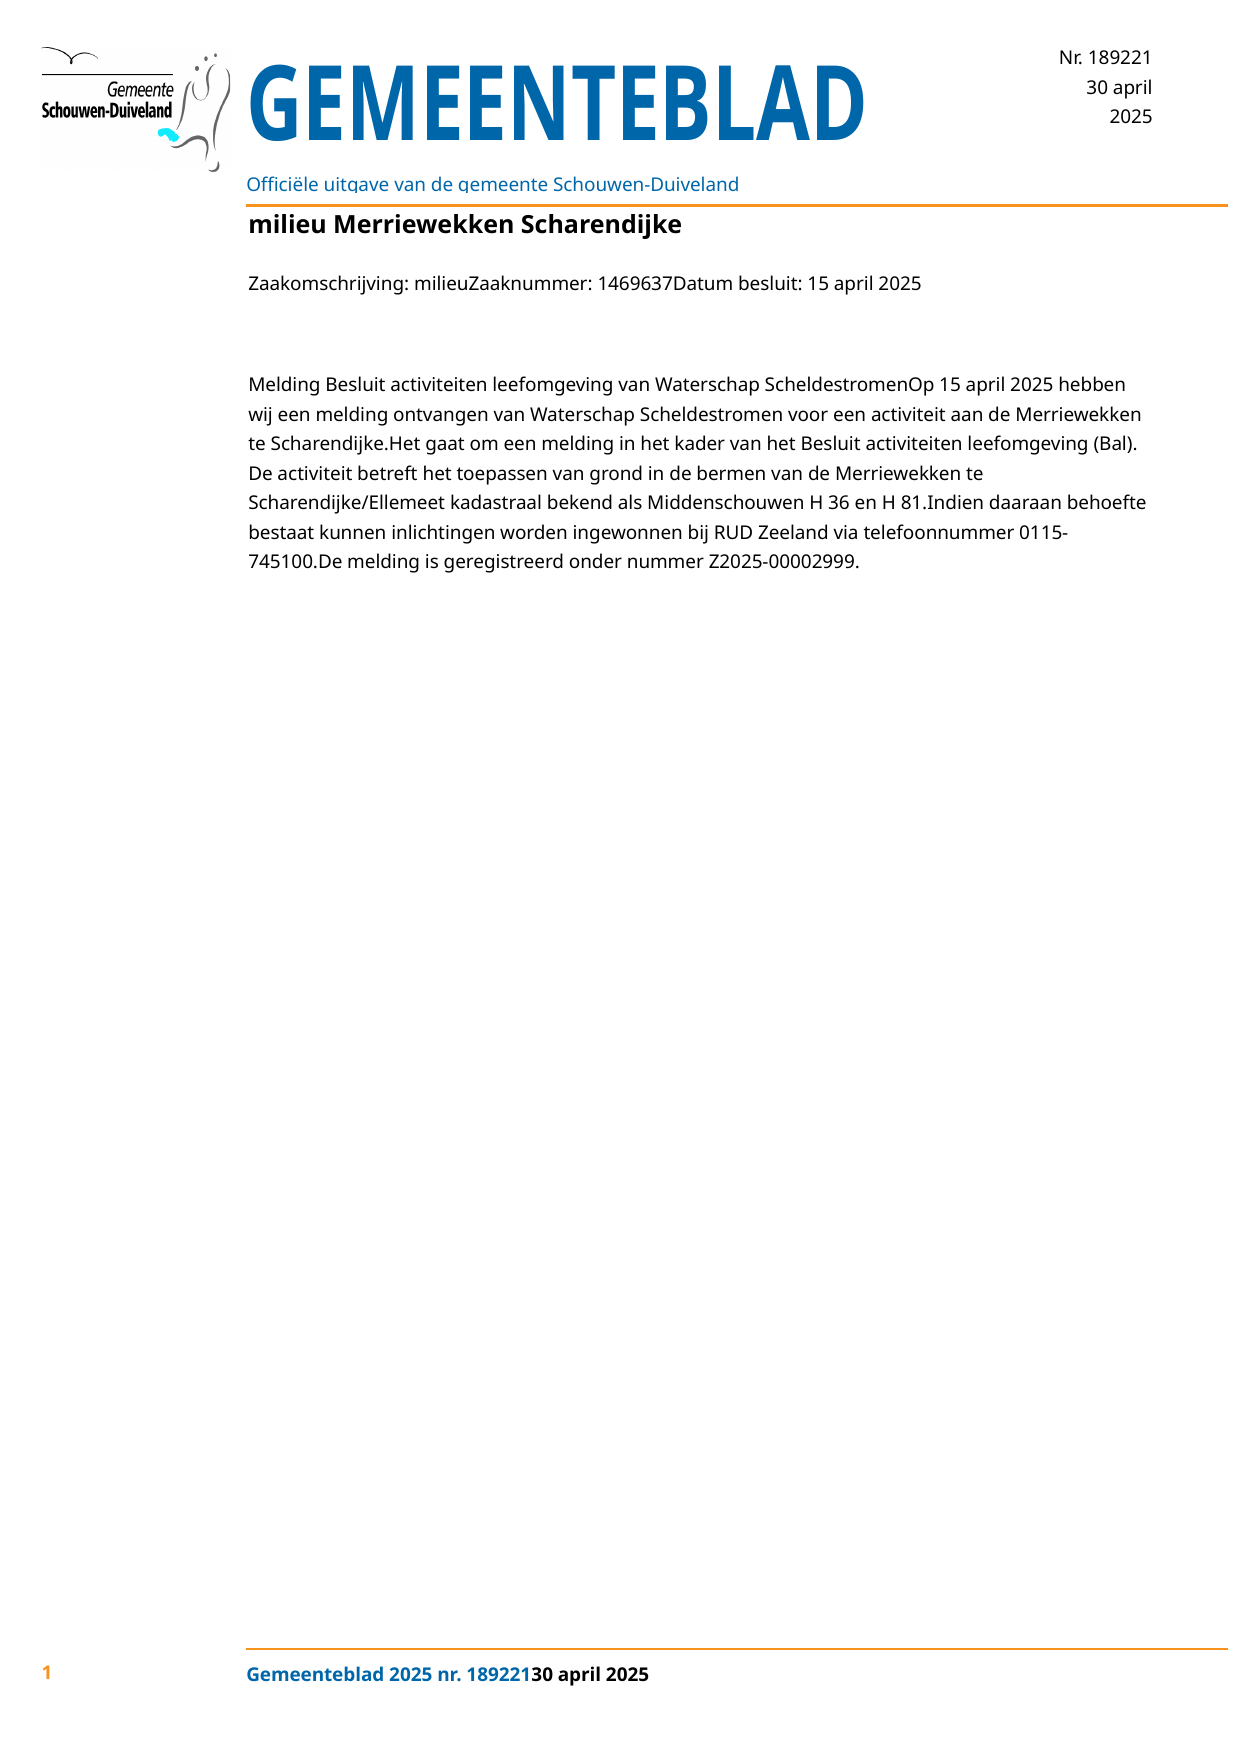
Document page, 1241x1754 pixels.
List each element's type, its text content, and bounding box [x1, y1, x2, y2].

picture [41, 47, 231, 172]
text milieu Merriewekken Scharendijke [248, 207, 1152, 241]
text Zaakomschrijving: milieuZaaknummer: 1469637Datum besluit: 15 april 2025 [248, 270, 1152, 296]
text Melding Besluit activiteiten leefomgeving van Waterschap ScheldestromenOp 15 april 2025 hebben wij een melding ontvangen van Waterschap Scheldestromen voor een activiteit aan de Merriewekken te Scharendijke.Het gaat om een melding in het kader van het Besluit activiteiten leefomgeving (Bal). De activiteit betreft het toepassen van grond in de bermen van de Merriewekken te Scharendijke/Ellemeet kadastraal bekend als Middenschouwen H 36 en H 81.Indien daaraan behoefte bestaat kunnen inlichtingen worden ingewonnen bij RUD Zeeland via telefoonnummer 0115-745100.De melding is geregistreerd onder nummer Z2025-00002999. [248, 371, 1152, 574]
